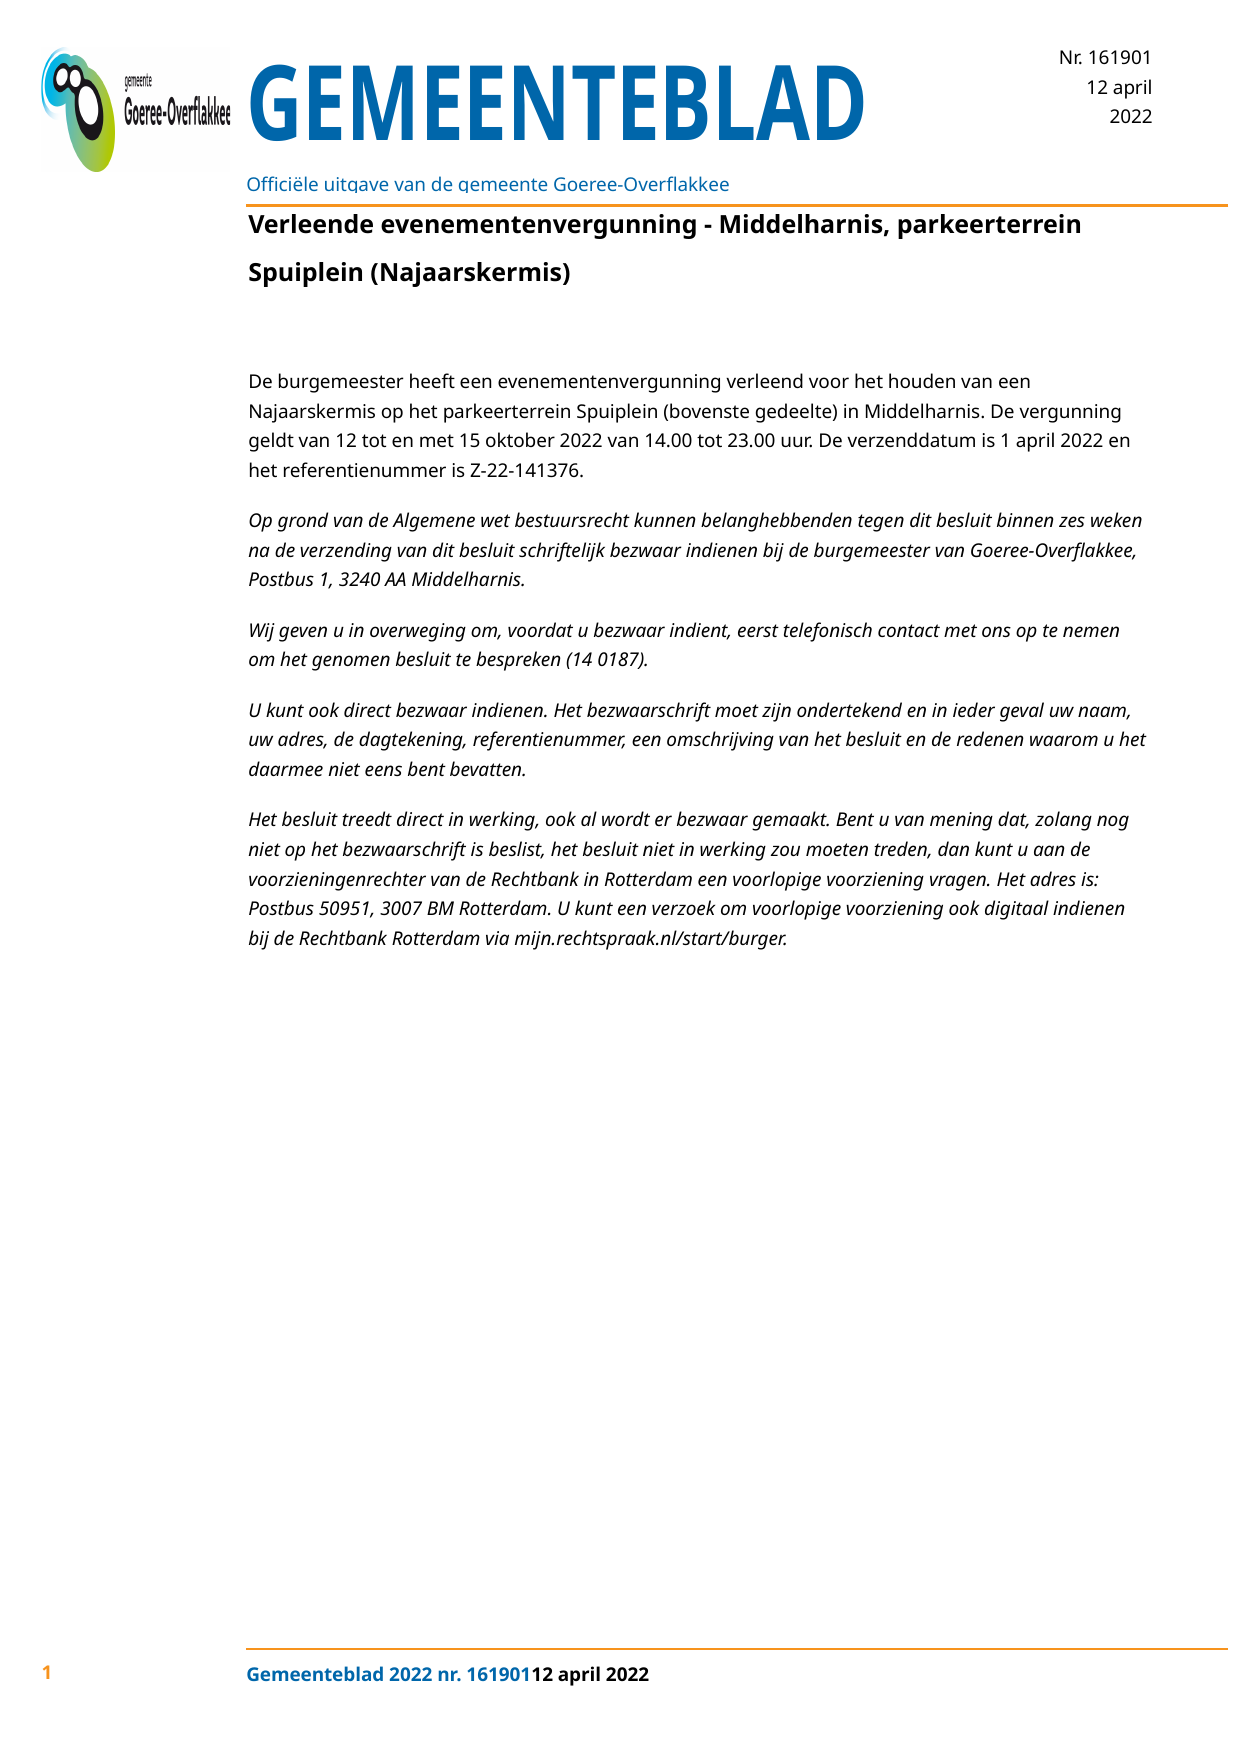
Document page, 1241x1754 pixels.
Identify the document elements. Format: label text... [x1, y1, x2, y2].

text Wij geven u in overweging om, voordat u bezwaar indient, eerst telefonisch contact met ons op te nemen om het genomen besluit te bespreken (14 0187). [248, 617, 1152, 672]
text De burgemeester heeft een evenementenvergunning verleend voor het houden van een Najaarskermis op het parkeerterrein Spuiplein (bovenste gedeelte) in Middelharnis. De vergunning geldt van 12 tot en met 15 oktober 2022 van 14.00 tot 23.00 uur. De verzenddatum is 1 april 2022 en het referentienummer is Z-22-141376. [248, 368, 1152, 483]
text U kunt ook direct bezwaar indienen. Het bezwaarschrift moet zijn ondertekend en in ieder geval uw naam, uw adres, de dagtekening, referentienummer, een omschrijving van het besluit en de redenen waarom u het daarmee niet eens bent bevatten. [248, 697, 1152, 782]
text Verleende evenementenvergunning - Middelharnis, parkeerterrein Spuiplein (Najaarskermis) [248, 207, 1152, 288]
text Op grond van de Algemene wet bestuursrecht kunnen belanghebbenden tegen dit besluit binnen zes weken na de verzending van dit besluit schriftelijk bezwaar indienen bij de burgemeester van Goeree-Overflakkee, Postbus 1, 3240 AA Middelharnis. [248, 507, 1152, 592]
text Het besluit treedt direct in werking, ook al wordt er bezwaar gemaakt. Bent u van mening dat, zolang nog niet op het bezwaarschrift is beslist, het besluit niet in werking zou moeten treden, dan kunt u aan de voorzieningenrechter van de Rechtbank in Rotterdam een voorlopige voorziening vragen. Het adres is: Postbus 50951, 3007 BM Rotterdam. U kunt een verzoek om voorlopige voorziening ook digitaal indienen bij de Rechtbank Rotterdam via mijn.rechtspraak.nl/start/burger. [248, 807, 1152, 951]
picture [41, 47, 231, 172]
